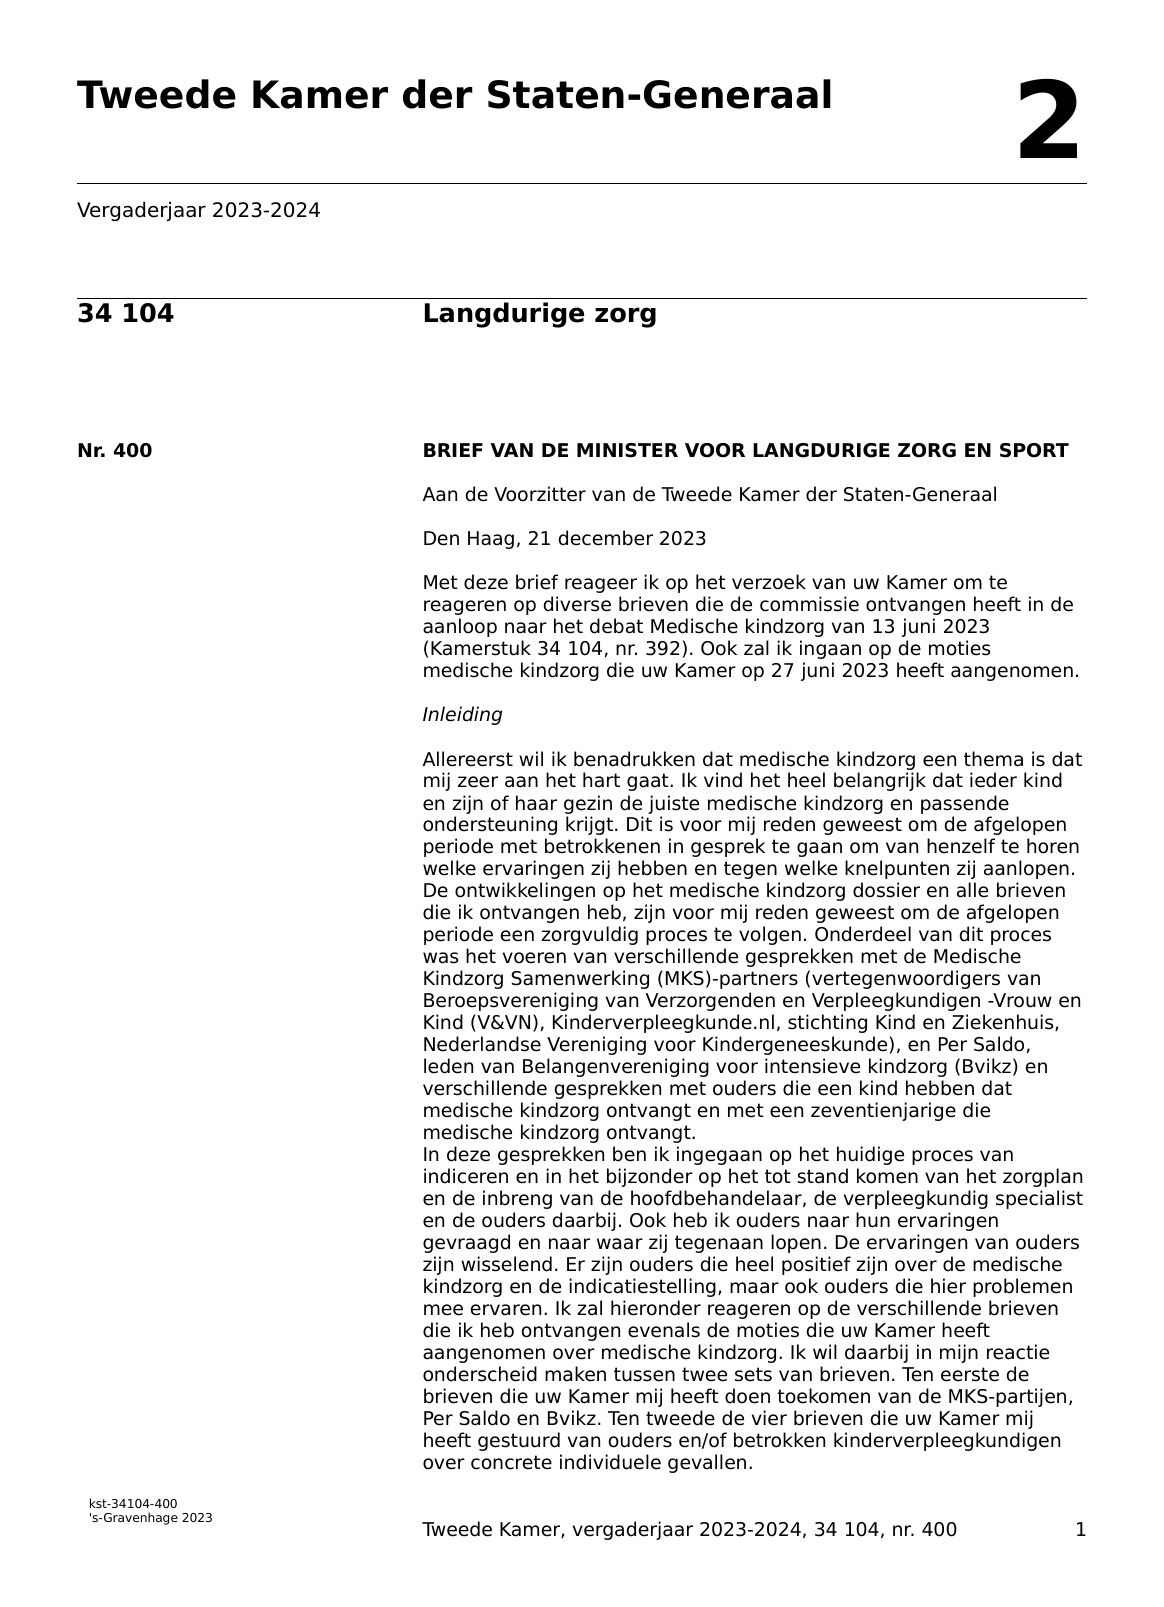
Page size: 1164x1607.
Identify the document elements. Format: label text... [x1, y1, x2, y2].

subtitle Inleiding [422, 704, 1087, 726]
text De ontwikkelingen op het medische kindzorg dossier en alle brieven die ik ontvangen heb, zijn voor mij reden geweest om de afgelopen periode een zorgvuldig proces te volgen. Onderdeel van dit proces was het voeren van verschillende gesprekken met de Medische Kindzorg Samenwerking (MKS)-partners (vertegenwoordigers van Beroepsvereniging van Verzorgenden en Verpleegkundigen -Vrouw en Kind (V&VN), Kinderverpleegkunde.nl, stichting Kind en Ziekenhuis, Nederlandse Vereniging voor Kindergeneeskunde), en Per Saldo, leden van Belangenvereniging voor intensieve kindzorg (Bvikz) en verschillende gesprekken met ouders die een kind hebben dat medische kindzorg ontvangt en met een zeventienjarige die medische kindzorg ontvangt. [422, 880, 1087, 1144]
text Aan de Voorzitter van de Tweede Kamer der Staten-Generaal [422, 484, 1087, 506]
text Den Haag, 21 december 2023 [422, 528, 1087, 550]
text Allereerst wil ik benadrukken dat medische kindzorg een thema is dat mij zeer aan het hart gaat. Ik vind het heel belangrijk dat ieder kind en zijn of haar gezin de juiste medische kindzorg en passende ondersteuning krijgt. Dit is voor mij reden geweest om de afgelopen periode met betrokkenen in gesprek te gaan om van henzelf te horen welke ervaringen zij hebben en tegen welke knelpunten zij aanlopen. [422, 748, 1087, 880]
subtitle Nr. 400 BRIEF VAN DE MINISTER VOOR LANGDURIGE ZORG EN SPORT [77, 440, 1087, 462]
table_header Tweede Kamer der Staten-Generaal [77, 59, 886, 183]
text In deze gesprekken ben ik ingegaan op het huidige proces van indiceren en in het bijzonder op het tot stand komen van het zorgplan en de inbreng van de hoofdbehandelaar, de verpleegkundig specialist en de ouders daarbij. Ook heb ik ouders naar hun ervaringen gevraagd en naar waar zij tegenaan lopen. De ervaringen van ouders zijn wisselend. Er zijn ouders die heel positief zijn over de medische kindzorg en de indicatiestelling, maar ook ouders die hier problemen mee ervaren. Ik zal hieronder reageren op de verschillende brieven die ik heb ontvangen evenals de moties die uw Kamer heeft aangenomen over medische kindzorg. Ik wil daarbij in mijn reactie onderscheid maken tussen twee sets van brieven. Ten eerste de brieven die uw Kamer mij heeft doen toekomen van de MKS-partijen, Per Saldo en Bvikz. Ten tweede de vier brieven die uw Kamer mij heeft gestuurd van ouders en/of betrokken kinderverpleegkundigen over concrete individuele gevallen. [422, 1144, 1087, 1474]
text Met deze brief reageer ik op het verzoek van uw Kamer om te reageren op diverse brieven die de commissie ontvangen heeft in de aanloop naar het debat Medische kindzorg van 13 juni 2023 (Kamerstuk 34 104, nr. 392). Ook zal ik ingaan op de moties medische kindzorg die uw Kamer op 27 juni 2023 heeft aangenomen. [422, 572, 1087, 682]
text 's-Gravenhage 2023 [88, 1511, 323, 1525]
text kst-34104-400 [88, 1497, 323, 1511]
table_cell Vergaderjaar 2023-2024 [77, 184, 1087, 298]
subtitle 34 104 Langdurige zorg [77, 299, 1087, 329]
table_header 2 [886, 59, 1087, 183]
